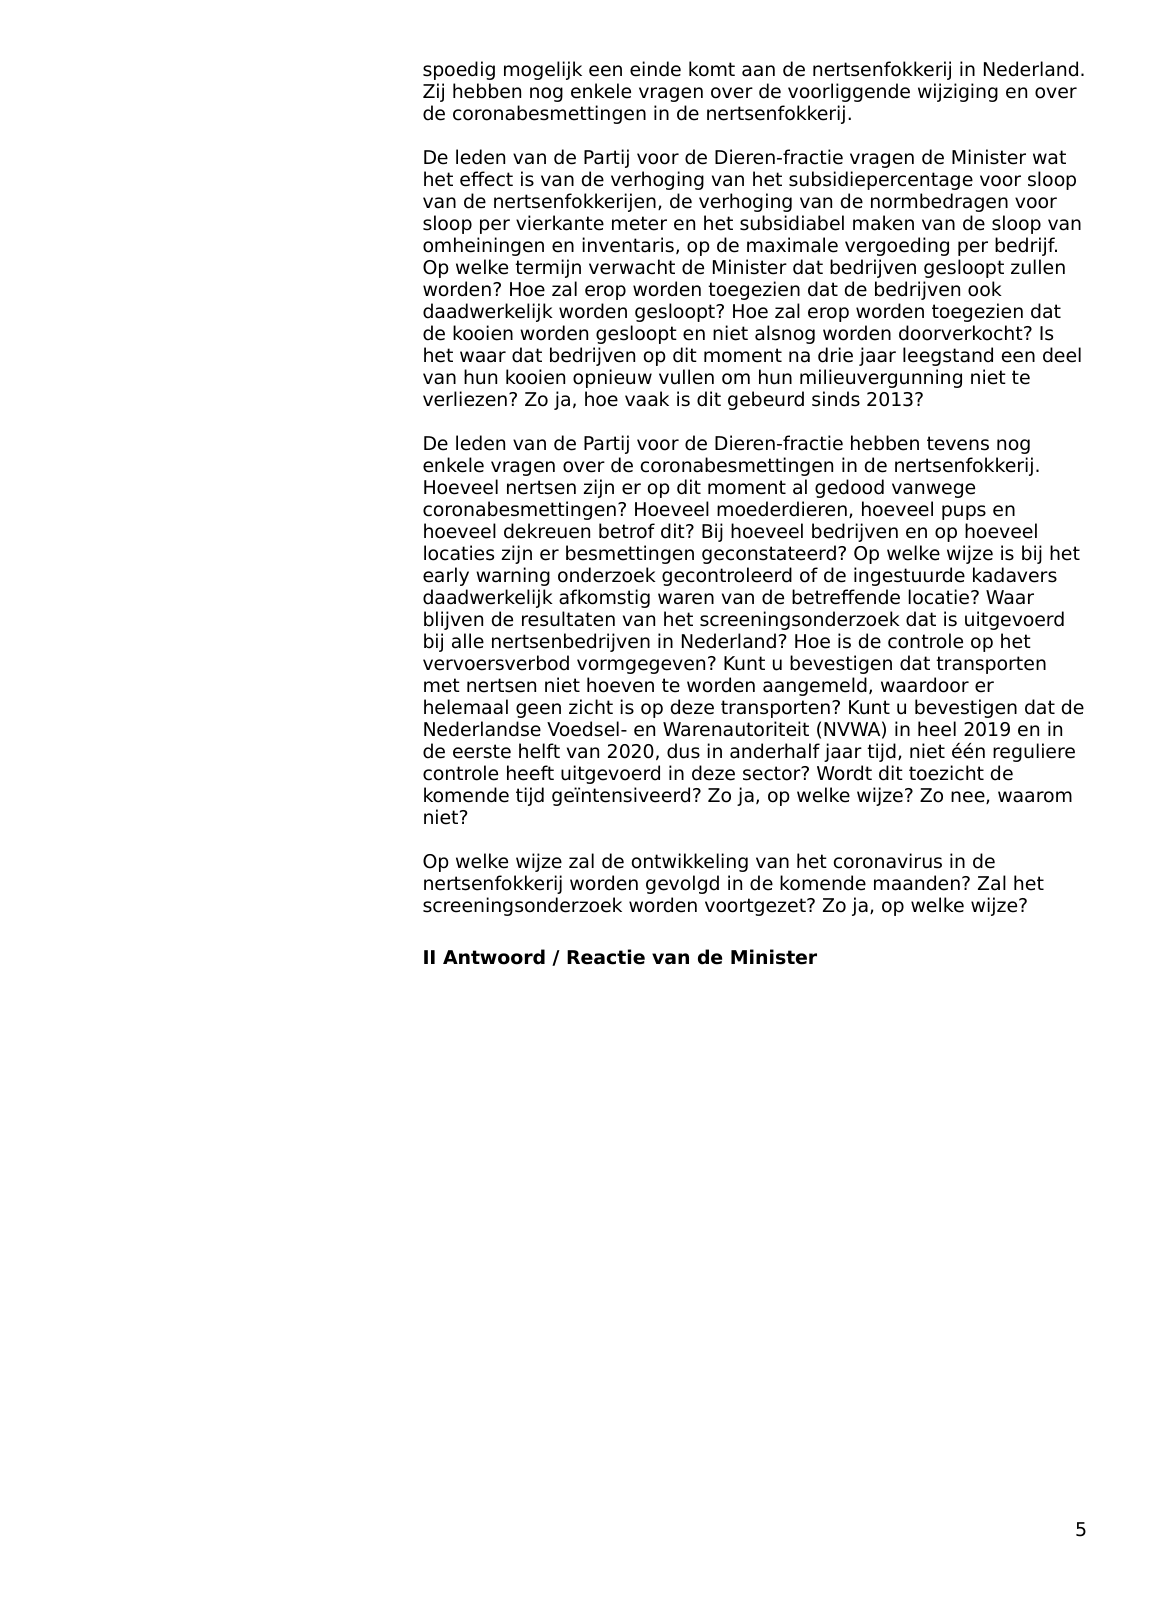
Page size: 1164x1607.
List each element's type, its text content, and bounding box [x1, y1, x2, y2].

text Op welke wijze zal de ontwikkeling van het coronavirus in de nertsenfokkerij worden gevolgd in de komende maanden? Zal het screeningsonderzoek worden voortgezet? Zo ja, op welke wijze? [422, 851, 1087, 917]
text De leden van de Partij voor de Dieren-fractie hebben tevens nog enkele vragen over de coronabesmettingen in de nertsenfokkerij. Hoeveel nertsen zijn er op dit moment al gedood vanwege coronabesmettingen? Hoeveel moederdieren, hoeveel pups en hoeveel dekreuen betrof dit? Bij hoeveel bedrijven en op hoeveel locaties zijn er besmettingen geconstateerd? Op welke wijze is bij het early warning onderzoek gecontroleerd of de ingestuurde kadavers daadwerkelijk afkomstig waren van de betreffende locatie? Waar blijven de resultaten van het screeningsonderzoek dat is uitgevoerd bij alle nertsenbedrijven in Nederland? Hoe is de controle op het vervoersverbod vormgegeven? Kunt u bevestigen dat transporten met nertsen niet hoeven te worden aangemeld, waardoor er helemaal geen zicht is op deze transporten? Kunt u bevestigen dat de Nederlandse Voedsel- en Warenautoriteit (NVWA) in heel 2019 en in de eerste helft van 2020, dus in anderhalf jaar tijd, niet één reguliere controle heeft uitgevoerd in deze sector? Wordt dit toezicht de komende tijd geïntensiveerd? Zo ja, op welke wijze? Zo nee, waarom niet? [422, 433, 1087, 829]
text spoedig mogelijk een einde komt aan de nertsenfokkerij in Nederland. Zij hebben nog enkele vragen over de voorliggende wijziging en over de coronabesmettingen in de nertsenfokkerij. [422, 59, 1087, 125]
text De leden van de Partij voor de Dieren-fractie vragen de Minister wat het effect is van de verhoging van het subsidiepercentage voor sloop van de nertsenfokkerijen, de verhoging van de normbedragen voor sloop per vierkante meter en het subsidiabel maken van de sloop van omheiningen en inventaris, op de maximale vergoeding per bedrijf. Op welke termijn verwacht de Minister dat bedrijven gesloopt zullen worden? Hoe zal erop worden toegezien dat de bedrijven ook daadwerkelijk worden gesloopt? Hoe zal erop worden toegezien dat de kooien worden gesloopt en niet alsnog worden doorverkocht? Is het waar dat bedrijven op dit moment na drie jaar leegstand een deel van hun kooien opnieuw vullen om hun milieuvergunning niet te verliezen? Zo ja, hoe vaak is dit gebeurd sinds 2013? [422, 147, 1087, 411]
subtitle II Antwoord / Reactie van de Minister [422, 947, 1087, 969]
